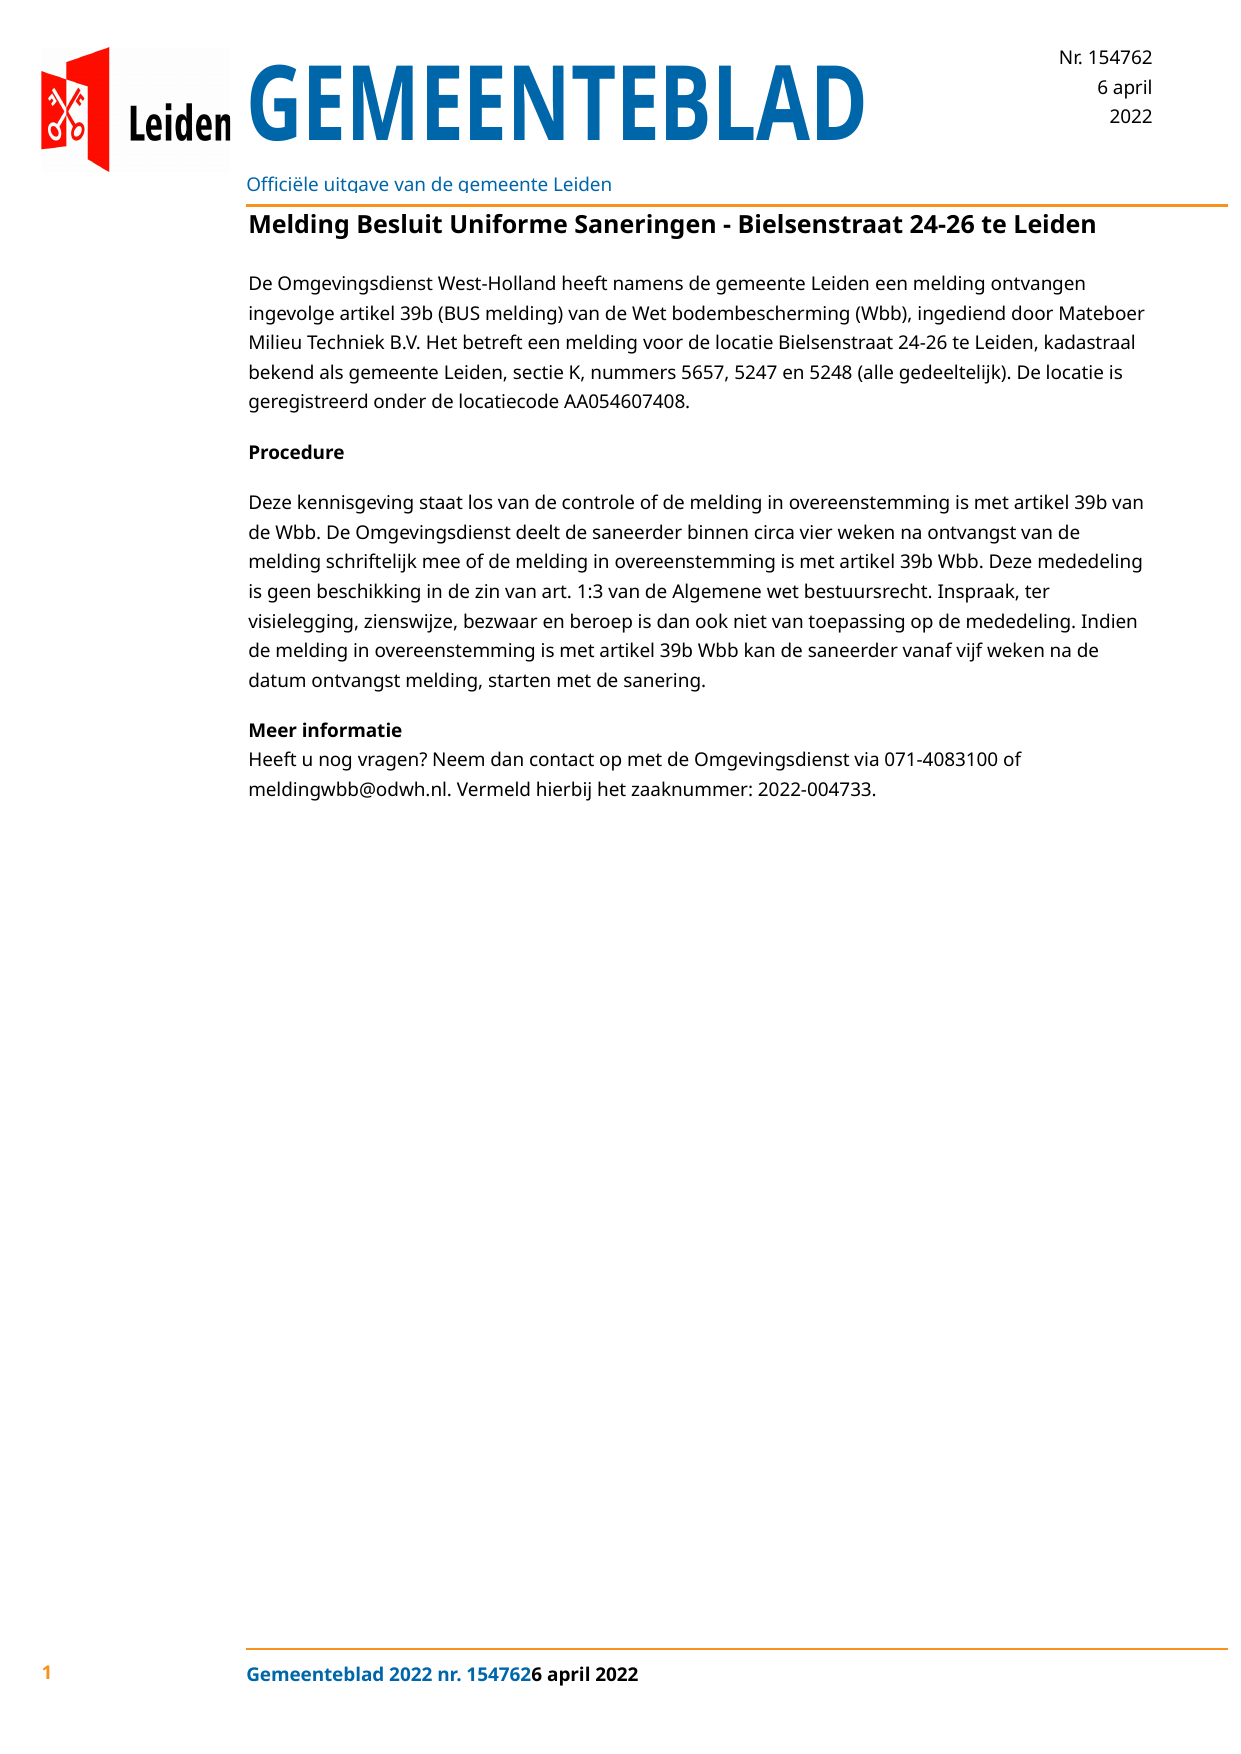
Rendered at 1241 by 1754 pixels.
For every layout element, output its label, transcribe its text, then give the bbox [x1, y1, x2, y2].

text Heeft u nog vragen? Neem dan contact op met de Omgevingsdienst via 071-4083100 of meldingwbb@odwh.nl. Vermeld hierbij het zaaknummer: 2022-004733. [248, 746, 1152, 802]
picture [41, 47, 231, 172]
table_header Meer informatie [248, 718, 1152, 743]
text De Omgevingsdienst West-Holland heeft namens de gemeente Leiden een melding ontvangen ingevolge artikel 39b (BUS melding) van de Wet bodembescherming (Wbb), ingediend door Mateboer Milieu Techniek B.V. Het betreft een melding voor de locatie Bielsenstraat 24-26 te Leiden, kadastraal bekend als gemeente Leiden, sectie K, nummers 5657, 5247 en 5248 (alle gedeeltelijk). De locatie is geregistreerd onder de locatiecode AA054607408. [248, 270, 1152, 414]
text Deze kennisgeving staat los van de controle of de melding in overeenstemming is met artikel 39b van de Wbb. De Omgevingsdienst deelt de saneerder binnen circa vier weken na ontvangst van de melding schriftelijk mee of de melding in overeenstemming is met artikel 39b Wbb. Deze mededeling is geen beschikking in de zin van art. 1:3 van de Algemene wet bestuursrecht. Inspraak, ter visielegging, zienswijze, bezwaar en beroep is dan ook niet van toepassing op de mededeling. Indien de melding in overeenstemming is met artikel 39b Wbb kan de saneerder vanaf vijf weken na de datum ontvangst melding, starten met de sanering. [248, 489, 1152, 693]
text Procedure [248, 439, 1152, 465]
text Melding Besluit Uniforme Saneringen - Bielsenstraat 24-26 te Leiden [248, 207, 1152, 241]
